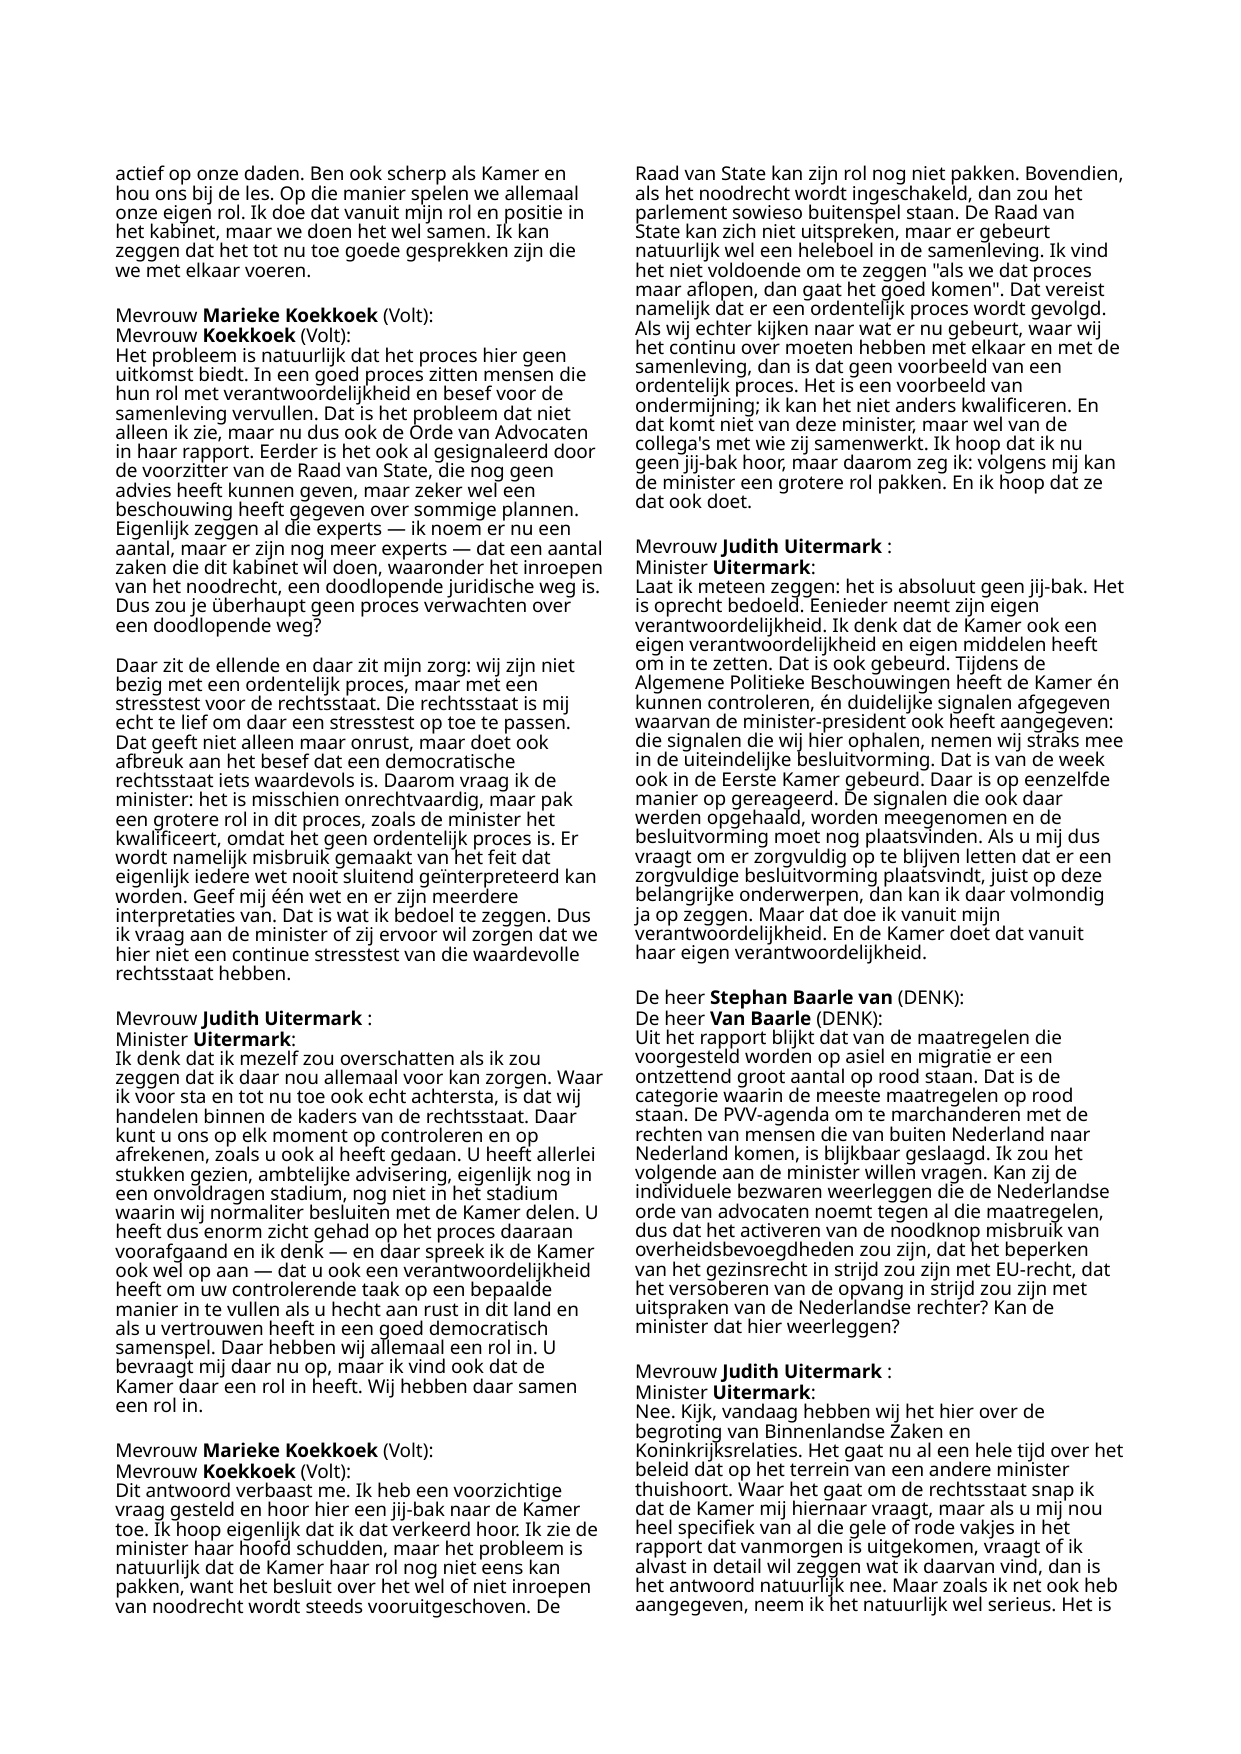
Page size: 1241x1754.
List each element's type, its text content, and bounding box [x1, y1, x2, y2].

text Raad van State kan zijn rol nog niet pakken. Bovendien, als het noodrecht wordt ingeschakeld, dan zou het parlement sowieso buitenspel staan. De Raad van State kan zich niet uitspreken, maar er gebeurt natuurlijk wel een heleboel in de samenleving. Ik vind het niet voldoende om te zeggen "als we dat proces maar aflopen, dan gaat het goed komen". Dat vereist namelijk dat er een ordentelijk proces wordt gevolgd. Als wij echter kijken naar wat er nu gebeurt, waar wij het continu over moeten hebben met elkaar en met de samenleving, dan is dat geen voorbeeld van een ordentelijk proces. Het is een voorbeeld van ondermijning; ik kan het niet anders kwalificeren. En dat komt niet van deze minister, maar wel van de collega's met wie zij samenwerkt. Ik hoop dat ik nu geen jij-bak hoor, maar daarom zeg ik: volgens mij kan de minister een grotere rol pakken. En ik hoop dat ze dat ook doet. [635, 165, 1125, 512]
text Minister Uitermark: [635, 1384, 1125, 1403]
text Daar zit de ellende en daar zit mijn zorg: wij zijn niet bezig met een ordentelijk proces, maar met een stresstest voor de rechtsstaat. Die rechtsstaat is mij echt te lief om daar een stresstest op toe te passen. Dat geeft niet alleen maar onrust, maar doet ook afbreuk aan het besef dat een democratische rechtsstaat iets waardevols is. Daarom vraag ik de minister: het is misschien onrechtvaardig, maar pak een grotere rol in dit proces, zoals de minister het kwalificeert, omdat het geen ordentelijk proces is. Er wordt namelijk misbruik gemaakt van het feit dat eigenlijk iedere wet nooit sluitend geïnterpreteerd kan worden. Geef mij één wet en er zijn meerdere interpretaties van. Dat is wat ik bedoel te zeggen. Dus ik vraag aan de minister of zij ervoor wil zorgen dat we hier niet een continue stresstest van die waardevolle rechtsstaat hebben. [115, 657, 605, 984]
text De heer Van Baarle (DENK): [635, 1010, 1125, 1029]
text Mevrouw Koekkoek (Volt): [115, 1463, 605, 1482]
text Uit het rapport blijkt dat van de maatregelen die voorgesteld worden op asiel en migratie er een ontzettend groot aantal op rood staan. Dat is de categorie waarin de meeste maatregelen op rood staan. De PVV-agenda om te marchanderen met de rechten van mensen die van buiten Nederland naar Nederland komen, is blijkbaar geslaagd. Ik zou het volgende aan de minister willen vragen. Kan zij de individuele bezwaren weerleggen die de Nederlandse orde van advocaten noemt tegen al die maatregelen, dus dat het activeren van de noodknop misbruik van overheidsbevoegdheden zou zijn, dat het beperken van het gezinsrecht in strijd zou zijn met EU-recht, dat het versoberen van de opvang in strijd zou zijn met uitspraken van de Nederlandse rechter? Kan de minister dat hier weerleggen? [635, 1029, 1125, 1338]
text Mevrouw Marieke Koekkoek (Volt): [115, 1437, 605, 1463]
text actief op onze daden. Ben ook scherp als Kamer en hou ons bij de les. Op die manier spelen we allemaal onze eigen rol. Ik doe dat vanuit mijn rol en positie in het kabinet, maar we doen het wel samen. Ik kan zeggen dat het tot nu toe goede gesprekken zijn die we met elkaar voeren. [115, 165, 605, 281]
text Mevrouw Judith Uitermark : [635, 533, 1125, 559]
text Ik denk dat ik mezelf zou overschatten als ik zou zeggen dat ik daar nou allemaal voor kan zorgen. Waar ik voor sta en tot nu toe ook echt achtersta, is dat wij handelen binnen de kaders van de rechtsstaat. Daar kunt u ons op elk moment op controleren en op afrekenen, zoals u ook al heeft gedaan. U heeft allerlei stukken gezien, ambtelijke advisering, eigenlijk nog in een onvoldragen stadium, nog niet in het stadium waarin wij normaliter besluiten met de Kamer delen. U heeft dus enorm zicht gehad op het proces daaraan voorafgaand en ik denk — en daar spreek ik de Kamer ook wel op aan — dat u ook een verantwoordelijkheid heeft om uw controlerende taak op een bepaalde manier in te vullen als u hecht aan rust in dit land en als u vertrouwen heeft in een goed democratisch samenspel. Daar hebben wij allemaal een rol in. U bevraagt mij daar nu op, maar ik vind ook dat de Kamer daar een rol in heeft. Wij hebben daar samen een rol in. [115, 1050, 605, 1416]
text Mevrouw Judith Uitermark : [115, 1005, 605, 1031]
text Mevrouw Judith Uitermark : [635, 1358, 1125, 1384]
text Mevrouw Koekkoek (Volt): [115, 327, 605, 347]
text Laat ik meteen zeggen: het is absoluut geen jij-bak. Het is oprecht bedoeld. Eenieder neemt zijn eigen verantwoordelijkheid. Ik denk dat de Kamer ook een eigen verantwoordelijkheid en eigen middelen heeft om in te zetten. Dat is ook gebeurd. Tijdens de Algemene Politieke Beschouwingen heeft de Kamer én kunnen controleren, én duidelijke signalen afgegeven waarvan de minister-president ook heeft aangegeven: die signalen die wij hier ophalen, nemen wij straks mee in de uiteindelijke besluitvorming. Dat is van de week ook in de Eerste Kamer gebeurd. Daar is op eenzelfde manier op gereageerd. De signalen die ook daar werden opgehaald, worden meegenomen en de besluitvorming moet nog plaatsvinden. Als u mij dus vraagt om er zorgvuldig op te blijven letten dat er een zorgvuldige besluitvorming plaatsvindt, juist op deze belangrijke onderwerpen, dan kan ik daar volmondig ja op zeggen. Maar dat doe ik vanuit mijn verantwoordelijkheid. En de Kamer doet dat vanuit haar eigen verantwoordelijkheid. [635, 578, 1125, 963]
text Het probleem is natuurlijk dat het proces hier geen uitkomst biedt. In een goed proces zitten mensen die hun rol met verantwoordelijkheid en besef voor de samenleving vervullen. Dat is het probleem dat niet alleen ik zie, maar nu dus ook de Orde van Advocaten in haar rapport. Eerder is het ook al gesignaleerd door de voorzitter van de Raad van State, die nog geen advies heeft kunnen geven, maar zeker wel een beschouwing heeft gegeven over sommige plannen. Eigenlijk zeggen al die experts — ik noem er nu een aantal, maar er zijn nog meer experts — dat een aantal zaken die dit kabinet wil doen, waaronder het inroepen van het noodrecht, een doodlopende juridische weg is. Dus zou je überhaupt geen proces verwachten over een doodlopende weg? [115, 347, 605, 636]
text Nee. Kijk, vandaag hebben wij het hier over de begroting van Binnenlandse Zaken en Koninkrijksrelaties. Het gaat nu al een hele tijd over het beleid dat op het terrein van een andere minister thuishoort. Waar het gaat om de rechtsstaat snap ik dat de Kamer mij hiernaar vraagt, maar als u mij nou heel specifiek van al die gele of rode vakjes in het rapport dat vanmorgen is uitgekomen, vraagt of ik alvast in detail wil zeggen wat ik daarvan vind, dan is het antwoord natuurlijk nee. Maar zoals ik net ook heb aangegeven, neem ik het natuurlijk wel serieus. Het is [635, 1403, 1125, 1615]
text Minister Uitermark: [635, 559, 1125, 578]
text De heer Stephan Baarle van (DENK): [635, 984, 1125, 1010]
text Mevrouw Marieke Koekkoek (Volt): [115, 302, 605, 327]
text Dit antwoord verbaast me. Ik heb een voorzichtige vraag gesteld en hoor hier een jij-bak naar de Kamer toe. Ik hoop eigenlijk dat ik dat verkeerd hoor. Ik zie de minister haar hoofd schudden, maar het probleem is natuurlijk dat de Kamer haar rol nog niet eens kan pakken, want het besluit over het wel of niet inroepen van noodrecht wordt steeds vooruitgeschoven. De [115, 1482, 605, 1617]
text Minister Uitermark: [115, 1031, 605, 1050]
